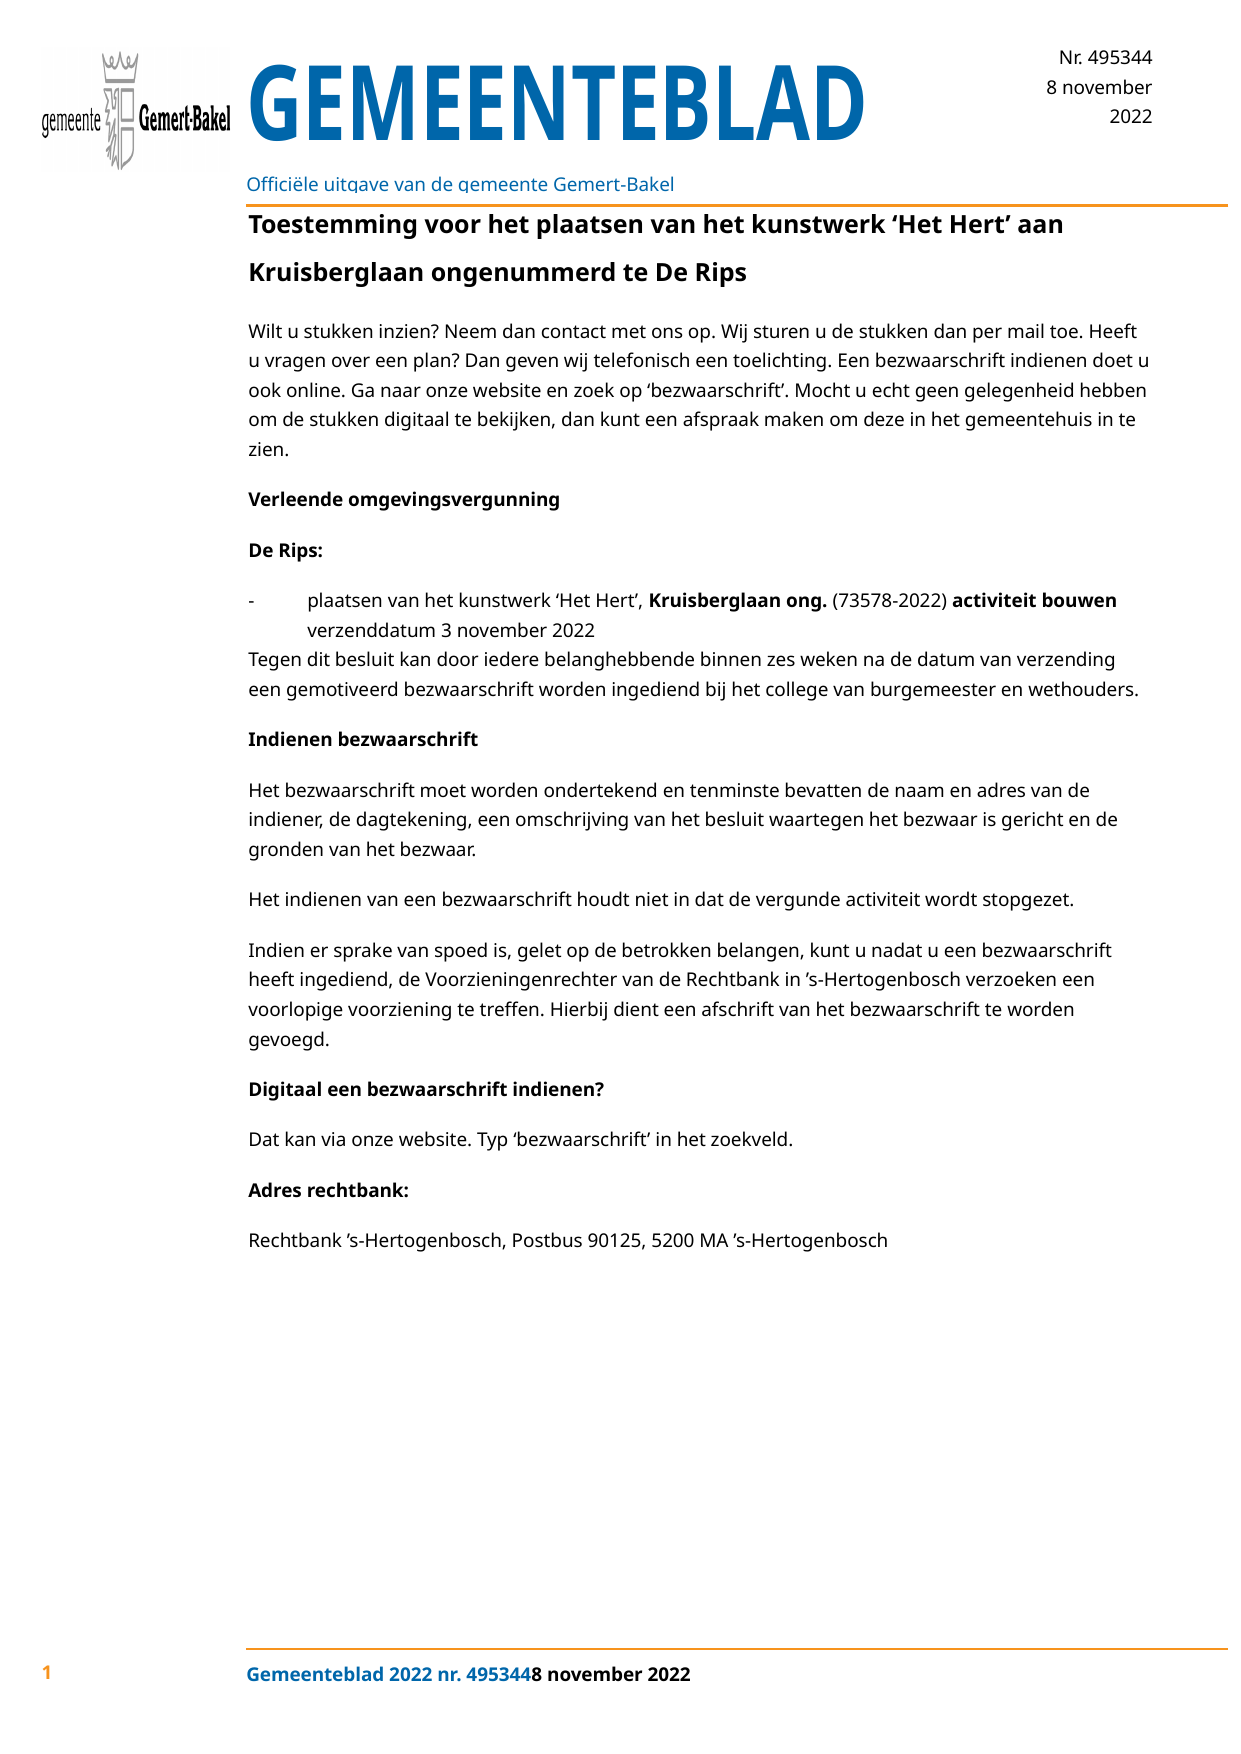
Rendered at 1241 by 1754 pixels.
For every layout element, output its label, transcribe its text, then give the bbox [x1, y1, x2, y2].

picture [41, 47, 231, 172]
text Het indienen van een bezwaarschrift houdt niet in dat de vergunde activiteit wordt stopgezet. [248, 887, 1152, 912]
text Rechtbank ’s-Hertogenbosch, Postbus 90125, 5200 MA ’s-Hertogenbosch [248, 1227, 1152, 1253]
text Verleende omgevingsvergunning [248, 487, 1152, 512]
text Indienen bezwaarschrift [248, 727, 1152, 752]
list plaatsen van het kunstwerk ‘Het Hert’, Kruisberglaan ong. (73578-2022) activiteit bouwen verzenddatum 3 november 2022 [248, 587, 1152, 643]
text Wilt u stukken inzien? Neem dan contact met ons op. Wij sturen u de stukken dan per mail toe. Heeft u vragen over een plan? Dan geven wij telefonisch een toelichting. Een bezwaarschrift indienen doet u ook online. Ga naar onze website en zoek op ‘bezwaarschrift’. Mocht u echt geen gelegenheid hebben om de stukken digitaal te bekijken, dan kunt een afspraak maken om deze in het gemeentehuis in te zien. [248, 318, 1152, 462]
text Het bezwaarschrift moet worden ondertekend en tenminste bevatten de naam en adres van de indiener, de dagtekening, een omschrijving van het besluit waartegen het bezwaar is gericht en de gronden van het bezwaar. [248, 777, 1152, 862]
text Toestemming voor het plaatsen van het kunstwerk ‘Het Hert’ aan Kruisberglaan ongenummerd te De Rips [248, 207, 1152, 288]
text Indien er sprake van spoed is, gelet op de betrokken belangen, kunt u nadat u een bezwaarschrift heeft ingediend, de Voorzieningenrechter van de Rechtbank in ’s-Hertogenbosch verzoeken een voorlopige voorziening te treffen. Hierbij dient een afschrift van het bezwaarschrift te worden gevoegd. [248, 937, 1152, 1052]
text Adres rechtbank: [248, 1177, 1152, 1203]
text Dat kan via onze website. Typ ‘bezwaarschrift’ in het zoekveld. [248, 1127, 1152, 1152]
text Tegen dit besluit kan door iedere belanghebbende binnen zes weken na de datum van verzending een gemotiveerd bezwaarschrift worden ingediend bij het college van burgemeester en wethouders. [248, 647, 1152, 702]
text Digitaal een bezwaarschrift indienen? [248, 1076, 1152, 1102]
text De Rips: [248, 537, 1152, 563]
